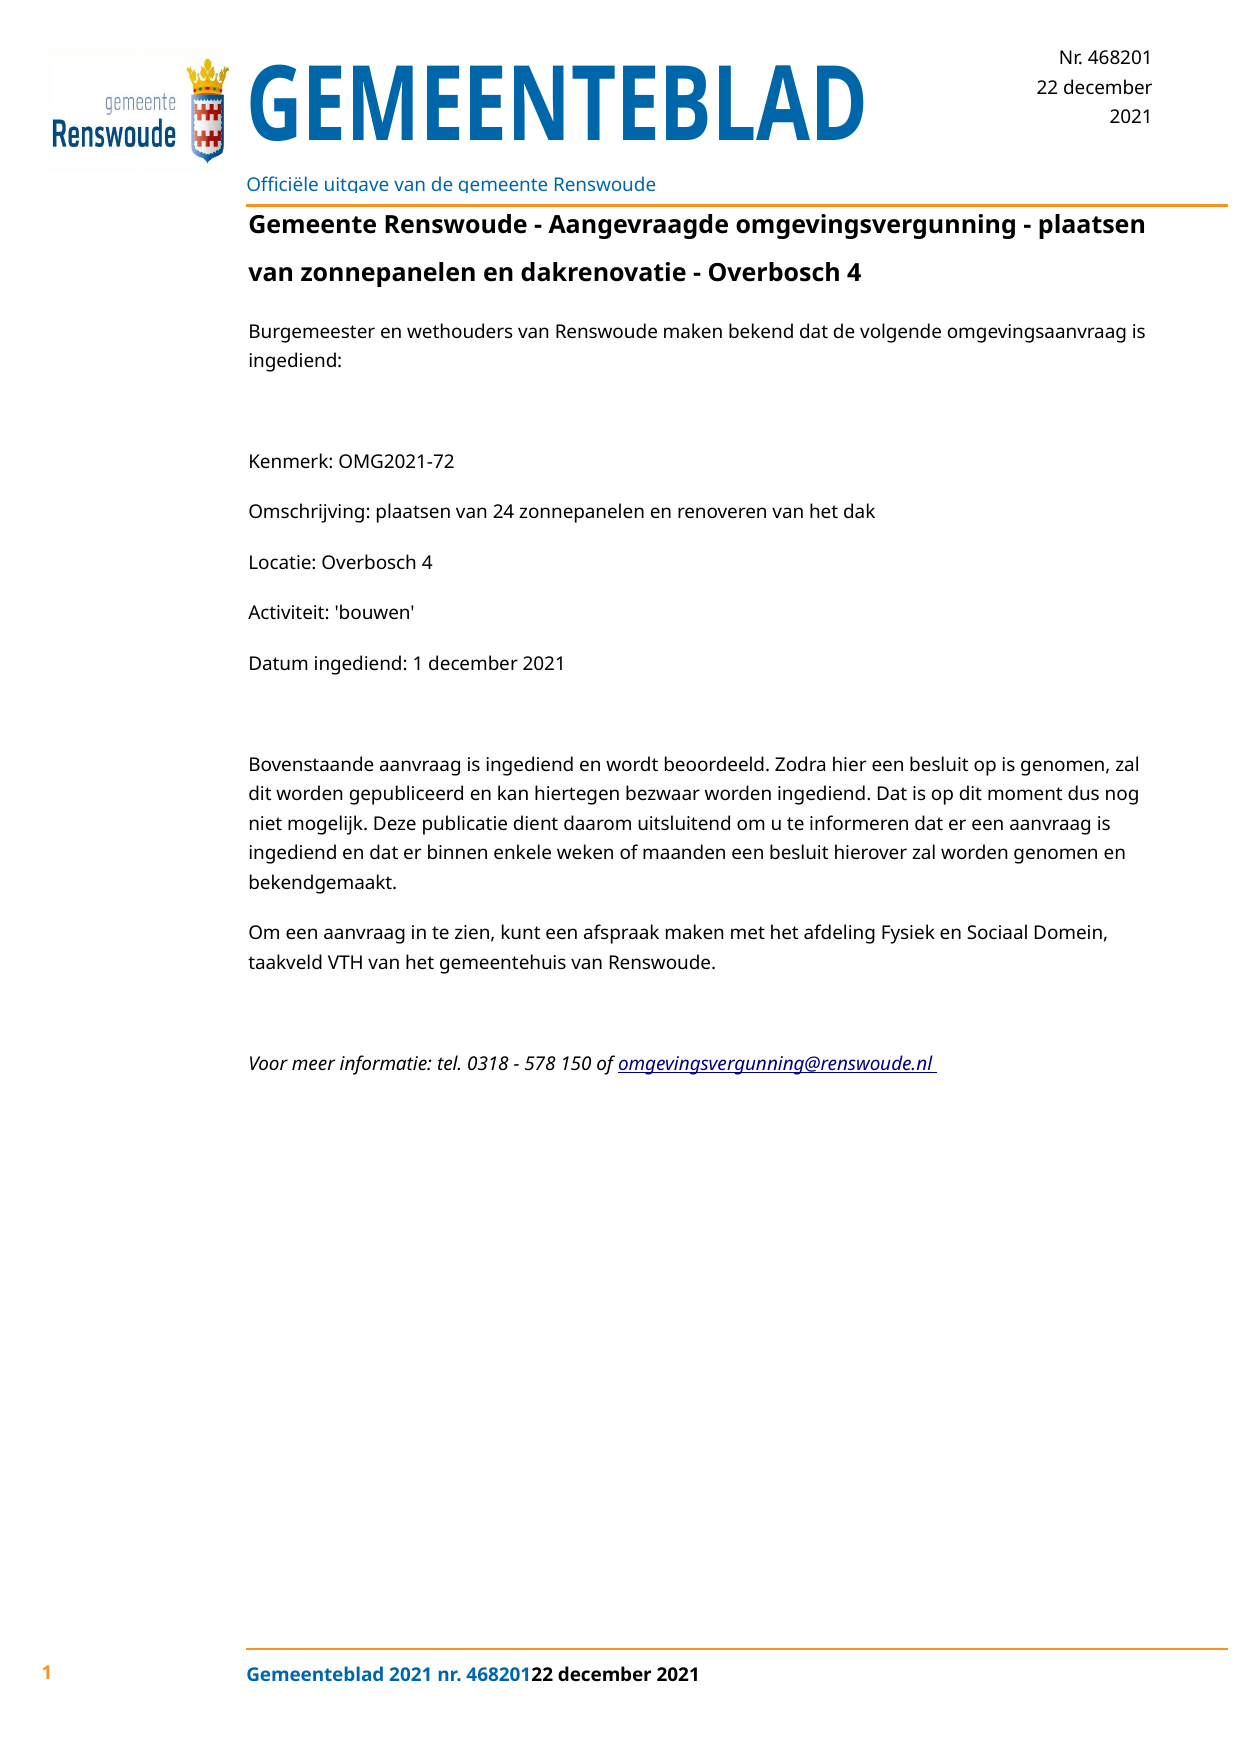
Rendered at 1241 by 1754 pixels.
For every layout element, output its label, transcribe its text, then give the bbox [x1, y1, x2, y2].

text Om een aanvraag in te zien, kunt een afspraak maken met het afdeling Fysiek en Sociaal Domein, taakveld VTH van het gemeentehuis van Renswoude. [248, 919, 1152, 975]
text Datum ingediend: 1 december 2021 [248, 650, 1152, 676]
text Omschrijving: plaatsen van 24 zonnepanelen en renoveren van het dak [248, 499, 1152, 524]
picture [41, 47, 231, 172]
text Burgemeester en wethouders van Renswoude maken bekend dat de volgende omgevingsaanvraag is ingediend: [248, 318, 1152, 373]
text Activiteit: 'bouwen' [248, 599, 1152, 625]
text Voor meer informatie: tel. 0318 - 578 150 of omgevingsvergunning@renswoude.nl [248, 1050, 1152, 1076]
text Locatie: Overbosch 4 [248, 549, 1152, 575]
text Bovenstaande aanvraag is ingediend en wordt beoordeeld. Zodra hier een besluit op is genomen, zal dit worden gepubliceerd en kan hiertegen bezwaar worden ingediend. Dat is op dit moment dus nog niet mogelijk. Deze publicatie dient daarom uitsluitend om u te informeren dat er een aanvraag is ingediend en dat er binnen enkele weken of maanden een besluit hierover zal worden genomen en bekendgemaakt. [248, 751, 1152, 895]
text Gemeente Renswoude - Aangevraagde omgevingsvergunning - plaatsen van zonnepanelen en dakrenovatie - Overbosch 4 [248, 207, 1152, 288]
text Kenmerk: OMG2021-72 [248, 448, 1152, 474]
